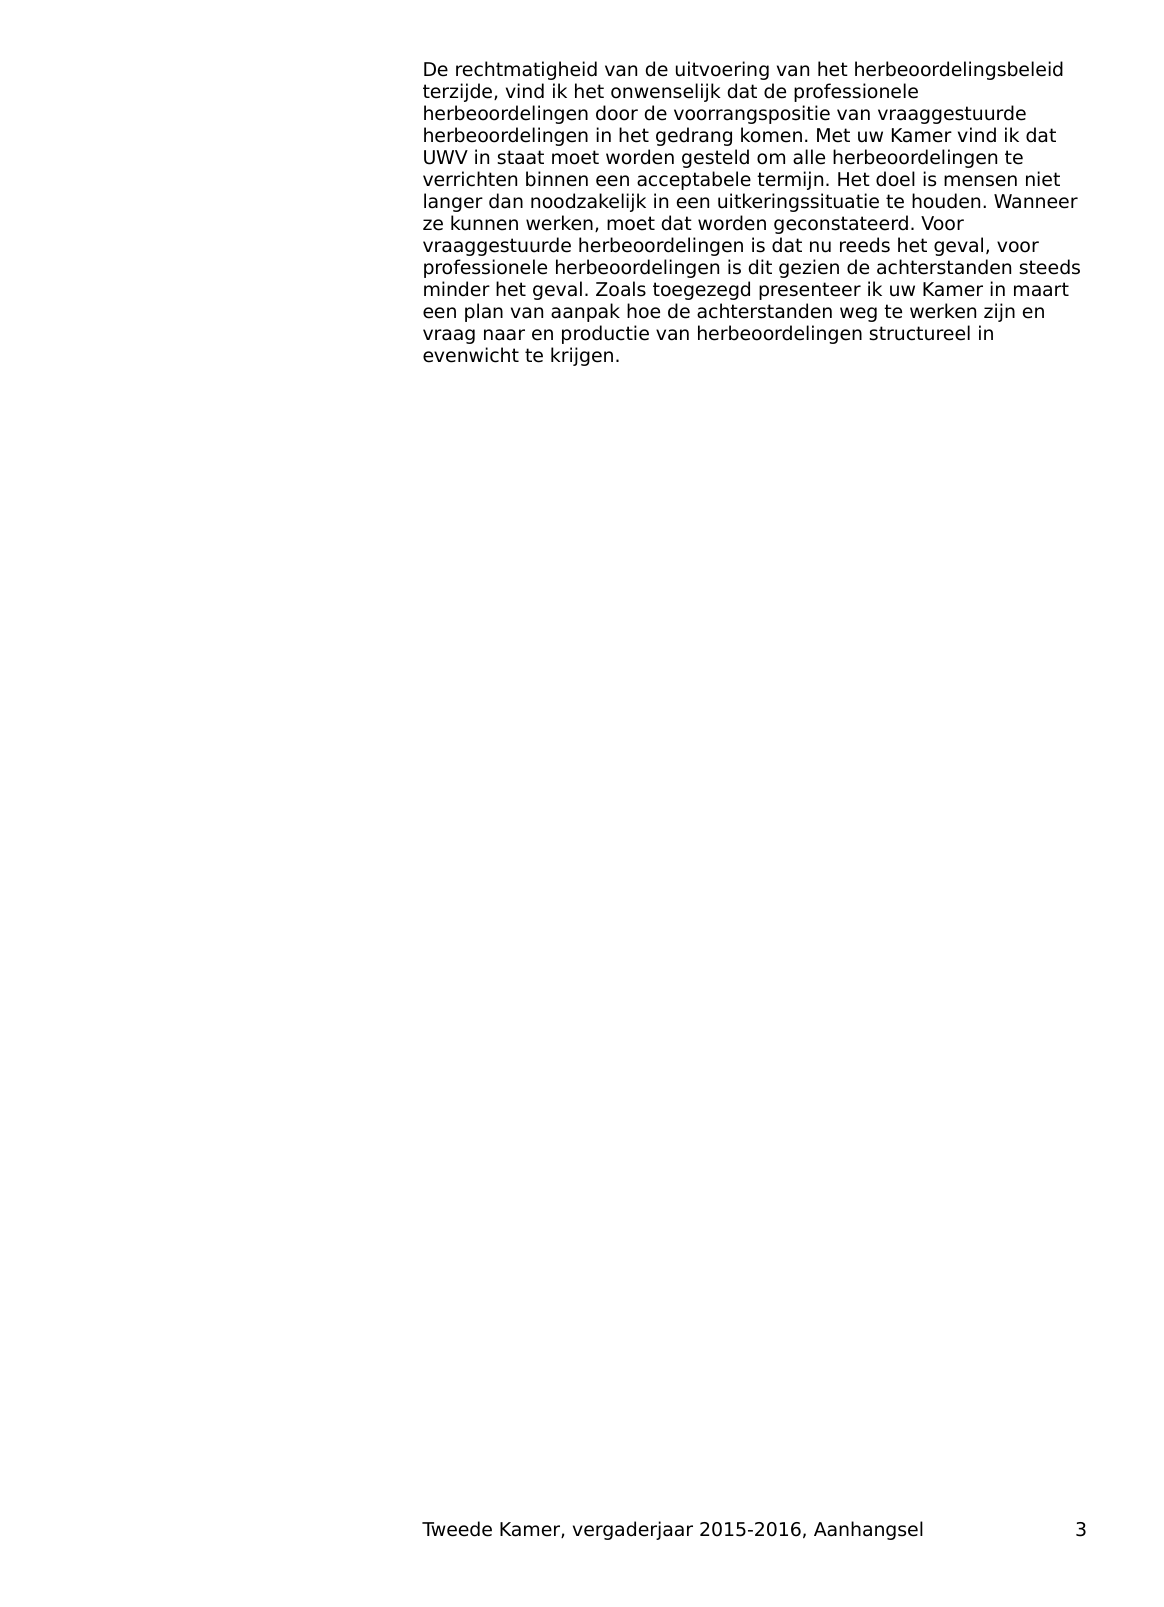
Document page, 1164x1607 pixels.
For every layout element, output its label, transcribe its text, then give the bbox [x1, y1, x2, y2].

text De rechtmatigheid van de uitvoering van het herbeoordelingsbeleid terzijde, vind ik het onwenselijk dat de professionele herbeoordelingen door de voorrangspositie van vraaggestuurde herbeoordelingen in het gedrang komen. Met uw Kamer vind ik dat UWV in staat moet worden gesteld om alle herbeoordelingen te verrichten binnen een acceptabele termijn. Het doel is mensen niet langer dan noodzakelijk in een uitkeringssituatie te houden. Wanneer ze kunnen werken, moet dat worden geconstateerd. Voor vraaggestuurde herbeoordelingen is dat nu reeds het geval, voor professionele herbeoordelingen is dit gezien de achterstanden steeds minder het geval. Zoals toegezegd presenteer ik uw Kamer in maart een plan van aanpak hoe de achterstanden weg te werken zijn en vraag naar en productie van herbeoordelingen structureel in evenwicht te krijgen. [422, 59, 1087, 367]
